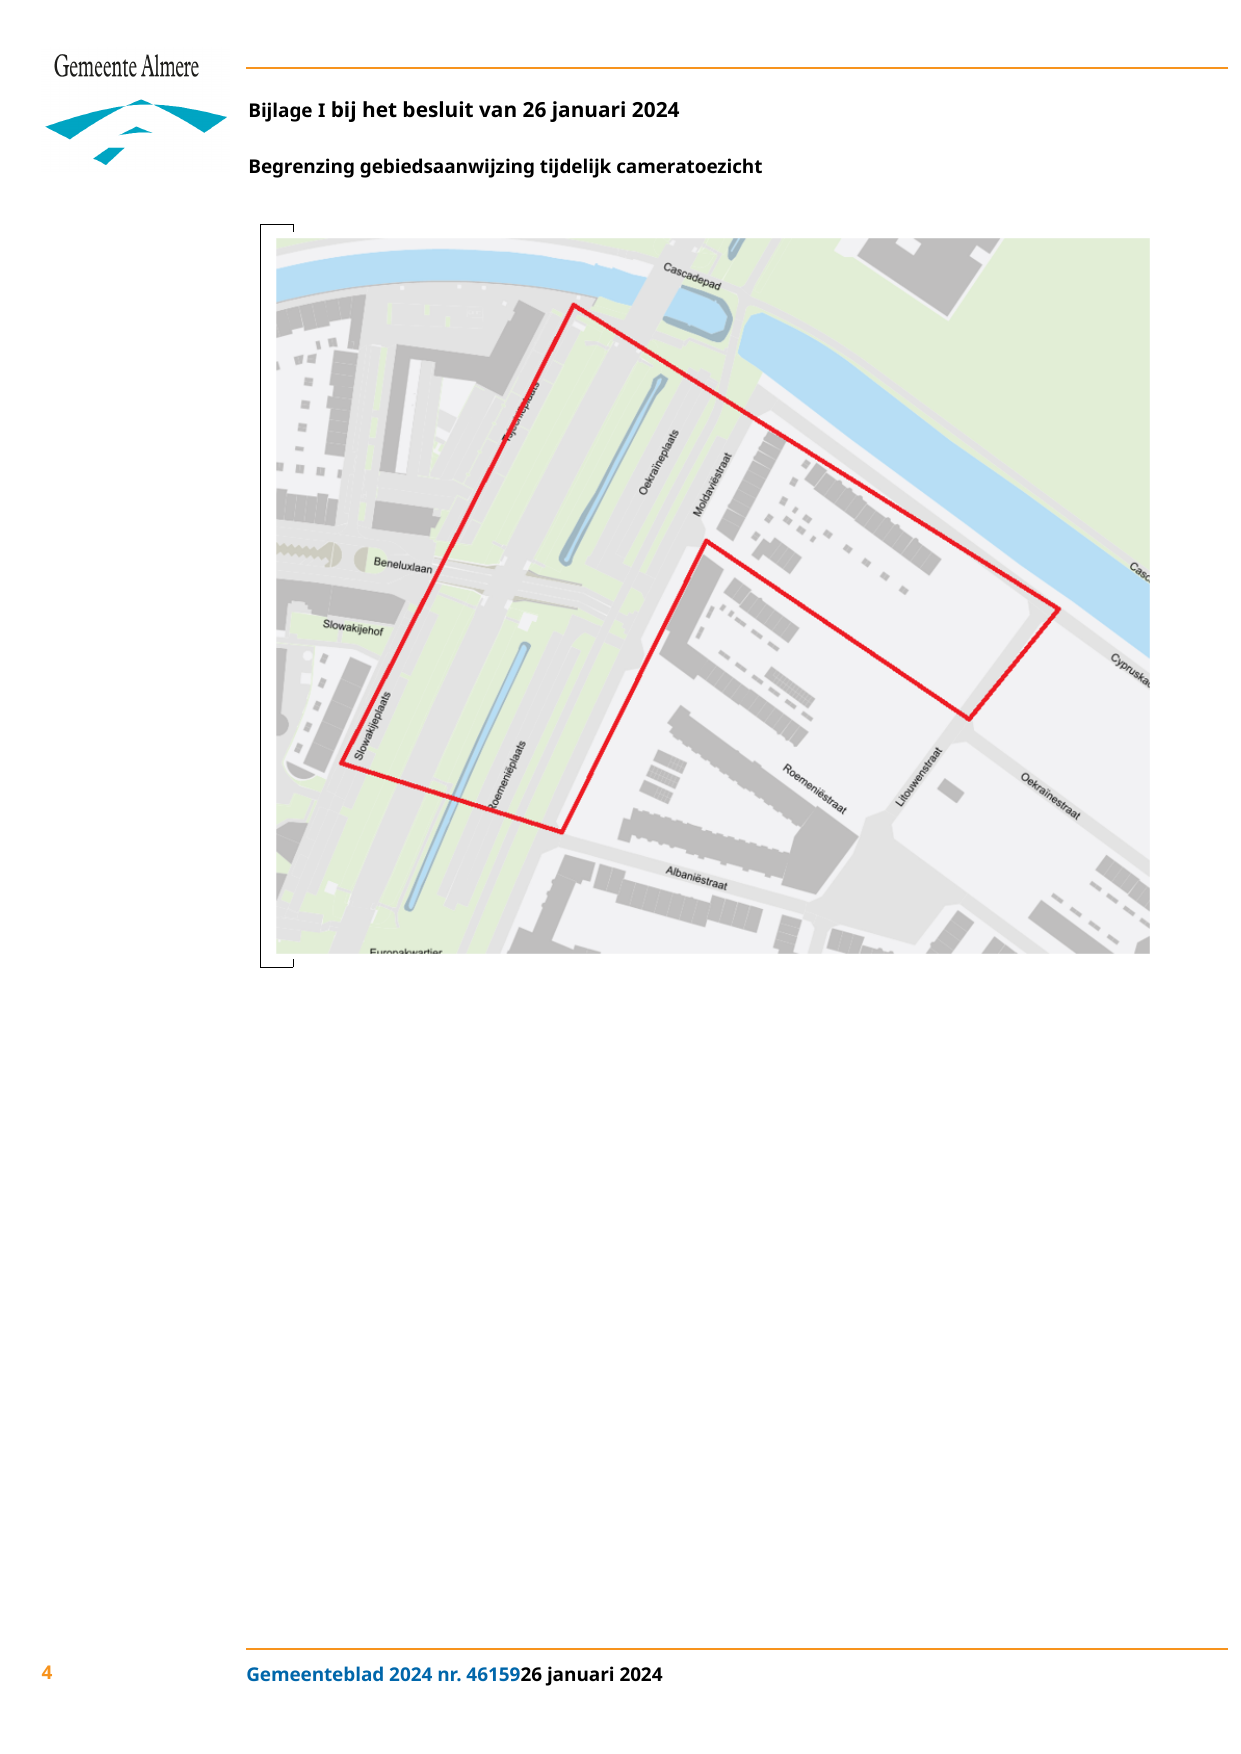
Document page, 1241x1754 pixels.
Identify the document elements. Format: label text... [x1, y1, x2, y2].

text Bijlage I bij het besluit van 26 januari 2024 [248, 95, 1152, 123]
picture [41, 47, 231, 172]
picture [268, 232, 1154, 959]
text Begrenzing gebiedsaanwijzing tijdelijk cameratoezicht [248, 153, 1152, 179]
